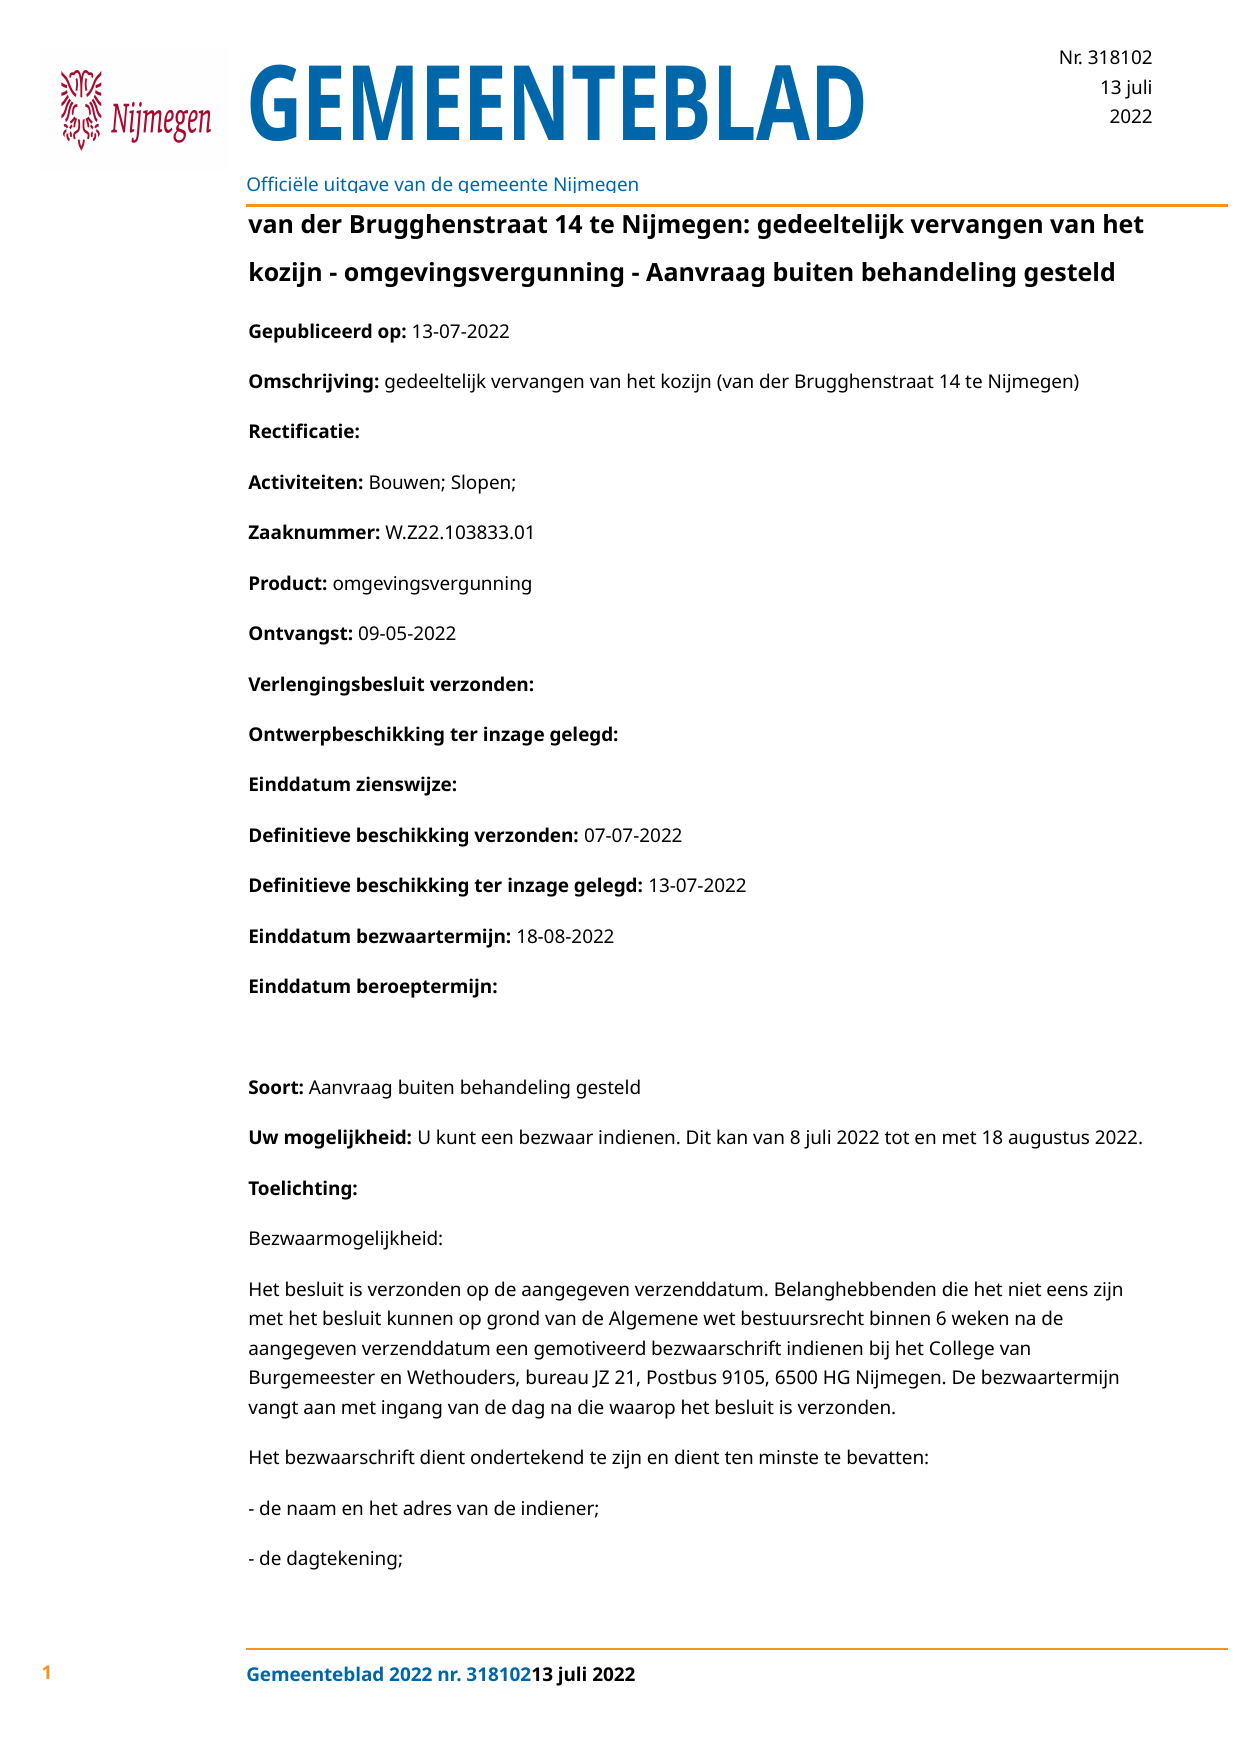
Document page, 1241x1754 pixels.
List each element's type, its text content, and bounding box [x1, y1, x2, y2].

text Einddatum beroeptermijn: [248, 973, 1152, 999]
text Uw mogelijkheid: U kunt een bezwaar indienen. Dit kan van 8 juli 2022 tot en met 18 augustus 2022. [248, 1124, 1152, 1150]
text Het besluit is verzonden op de aangegeven verzenddatum. Belanghebbenden die het niet eens zijn met het besluit kunnen op grond van de Algemene wet bestuursrecht binnen 6 weken na de aangegeven verzenddatum een gemotiveerd bezwaarschrift indienen bij het College van Burgemeester en Wethouders, bureau JZ 21, Postbus 9105, 6500 HG Nijmegen. De bezwaartermijn vangt aan met ingang van de dag na die waarop het besluit is verzonden. [248, 1276, 1152, 1420]
text Einddatum bezwaartermijn: 18-08-2022 [248, 923, 1152, 949]
text Product: omgevingsvergunning [248, 570, 1152, 596]
text - de naam en het adres van de indiener; [248, 1495, 1152, 1521]
text Ontvangst: 09-05-2022 [248, 620, 1152, 646]
text Ontwerpbeschikking ter inzage gelegd: [248, 721, 1152, 747]
text Definitieve beschikking verzonden: 07-07-2022 [248, 822, 1152, 848]
picture [41, 47, 231, 172]
text Toelichting: [248, 1175, 1152, 1201]
text Einddatum zienswijze: [248, 772, 1152, 797]
text van der Brugghenstraat 14 te Nijmegen: gedeeltelijk vervangen van het kozijn - omgevingsvergunning - Aanvraag buiten behandeling gesteld [248, 207, 1152, 288]
text Het bezwaarschrift dient ondertekend te zijn en dient ten minste te bevatten: [248, 1444, 1152, 1470]
text - de dagtekening; [248, 1545, 1152, 1571]
text Rectificatie: [248, 419, 1152, 444]
text Verlengingsbesluit verzonden: [248, 671, 1152, 697]
text Soort: Aanvraag buiten behandeling gesteld [248, 1074, 1152, 1100]
text Activiteiten: Bouwen; Slopen; [248, 469, 1152, 495]
text Bezwaarmogelijkheid: [248, 1225, 1152, 1251]
text Gepubliceerd op: 13-07-2022 [248, 318, 1152, 344]
text Zaaknummer: W.Z22.103833.01 [248, 519, 1152, 545]
text Omschrijving: gedeeltelijk vervangen van het kozijn (van der Brugghenstraat 14 te Nijmegen) [248, 368, 1152, 394]
text Definitieve beschikking ter inzage gelegd: 13-07-2022 [248, 872, 1152, 898]
